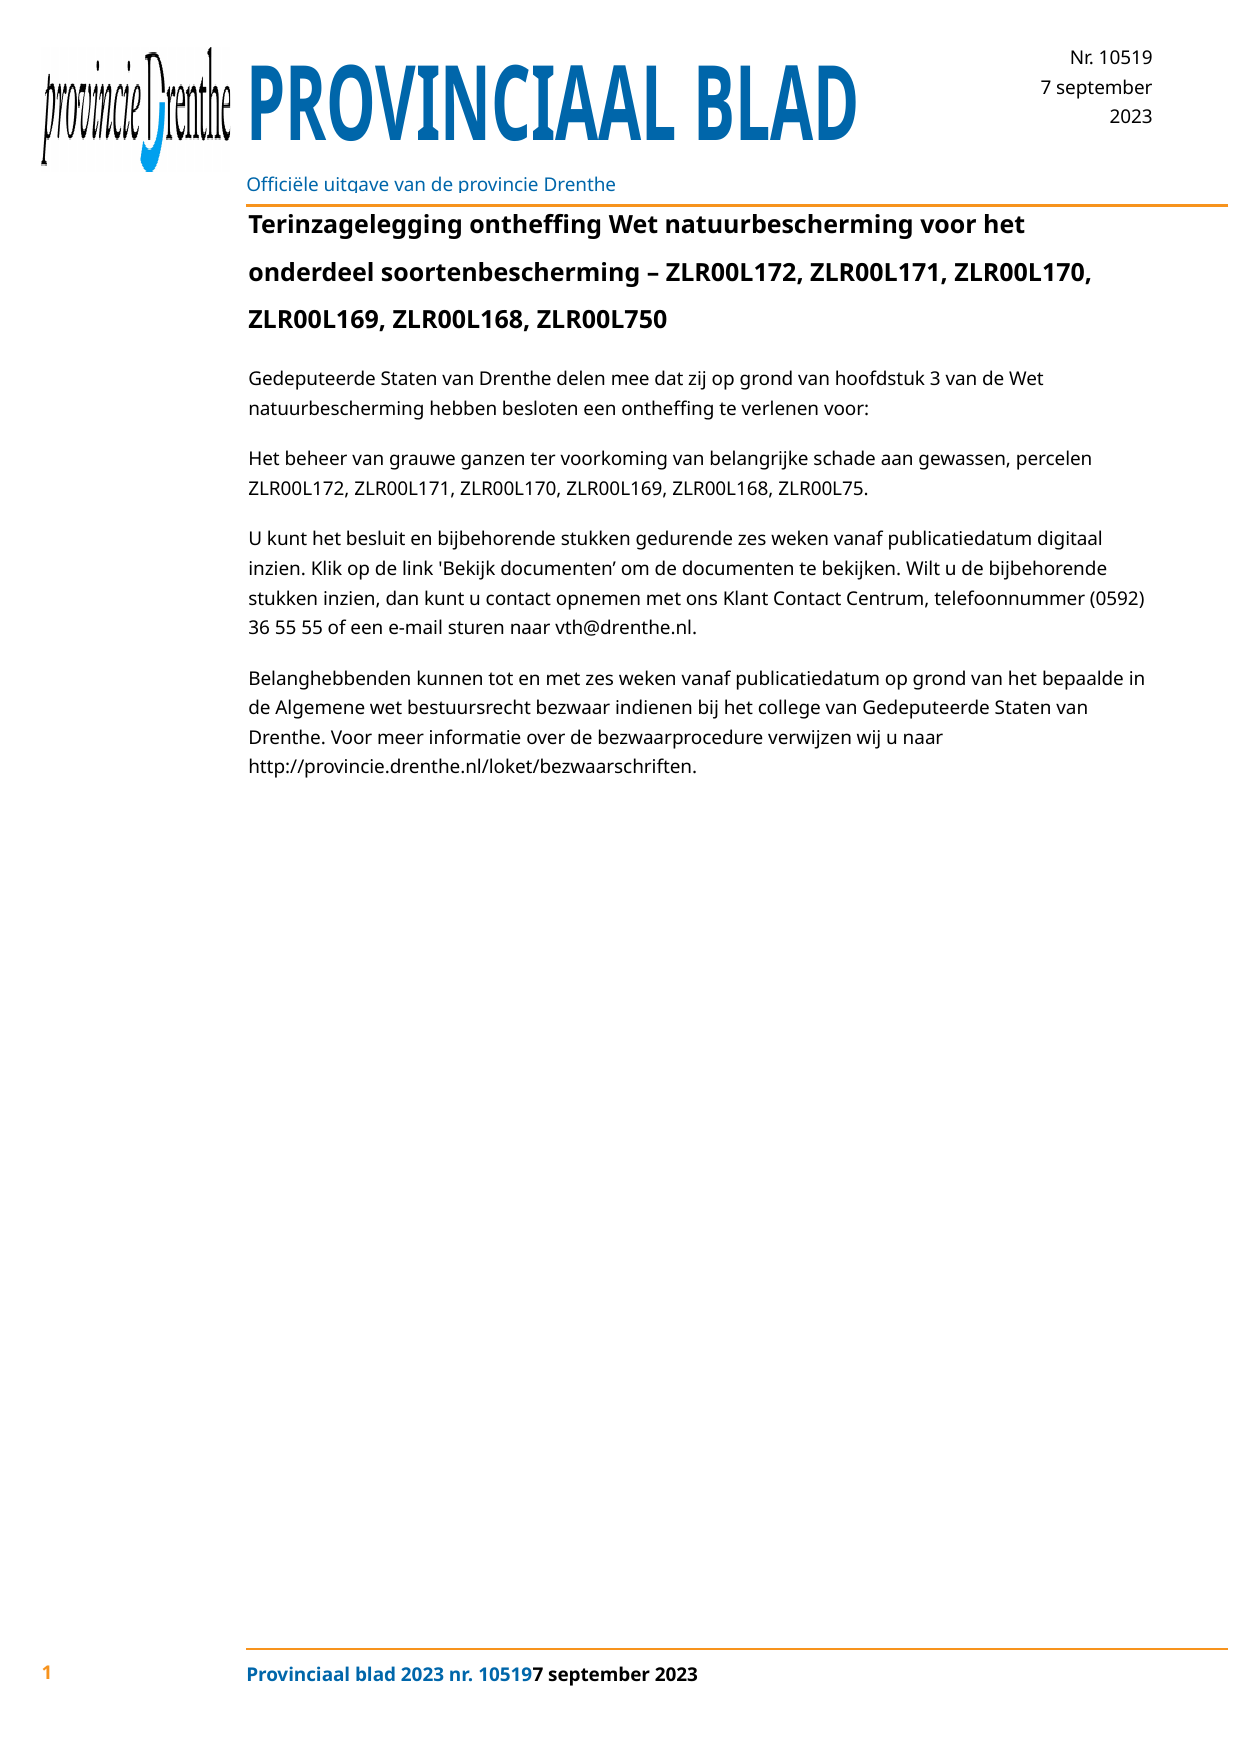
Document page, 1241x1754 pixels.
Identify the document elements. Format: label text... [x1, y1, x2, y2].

text Terinzagelegging ontheffing Wet natuurbescherming voor het onderdeel soortenbescherming – ZLR00L172, ZLR00L171, ZLR00L170, ZLR00L169, ZLR00L168, ZLR00L750 [248, 207, 1152, 336]
picture [41, 47, 231, 172]
text U kunt het besluit en bijbehorende stukken gedurende zes weken vanaf publicatiedatum digitaal inzien. Klik op de link 'Bekijk documenten’ om de documenten te bekijken. Wilt u de bijbehorende stukken inzien, dan kunt u contact opnemen met ons Klant Contact Centrum, telefoonnummer (0592) 36 55 55 of een e-mail sturen naar vth@drenthe.nl. [248, 526, 1152, 640]
text Belanghebbenden kunnen tot en met zes weken vanaf publicatiedatum op grond van het bepaalde in de Algemene wet bestuursrecht bezwaar indienen bij het college van Gedeputeerde Staten van Drenthe. Voor meer informatie over de bezwaarprocedure verwijzen wij u naar http://provincie.drenthe.nl/loket/bezwaarschriften. [248, 665, 1152, 779]
text Gedeputeerde Staten van Drenthe delen mee dat zij op grond van hoofdstuk 3 van de Wet natuurbescherming hebben besloten een ontheffing te verlenen voor: [248, 366, 1152, 421]
text Het beheer van grauwe ganzen ter voorkoming van belangrijke schade aan gewassen, percelen ZLR00L172, ZLR00L171, ZLR00L170, ZLR00L169, ZLR00L168, ZLR00L75. [248, 446, 1152, 501]
